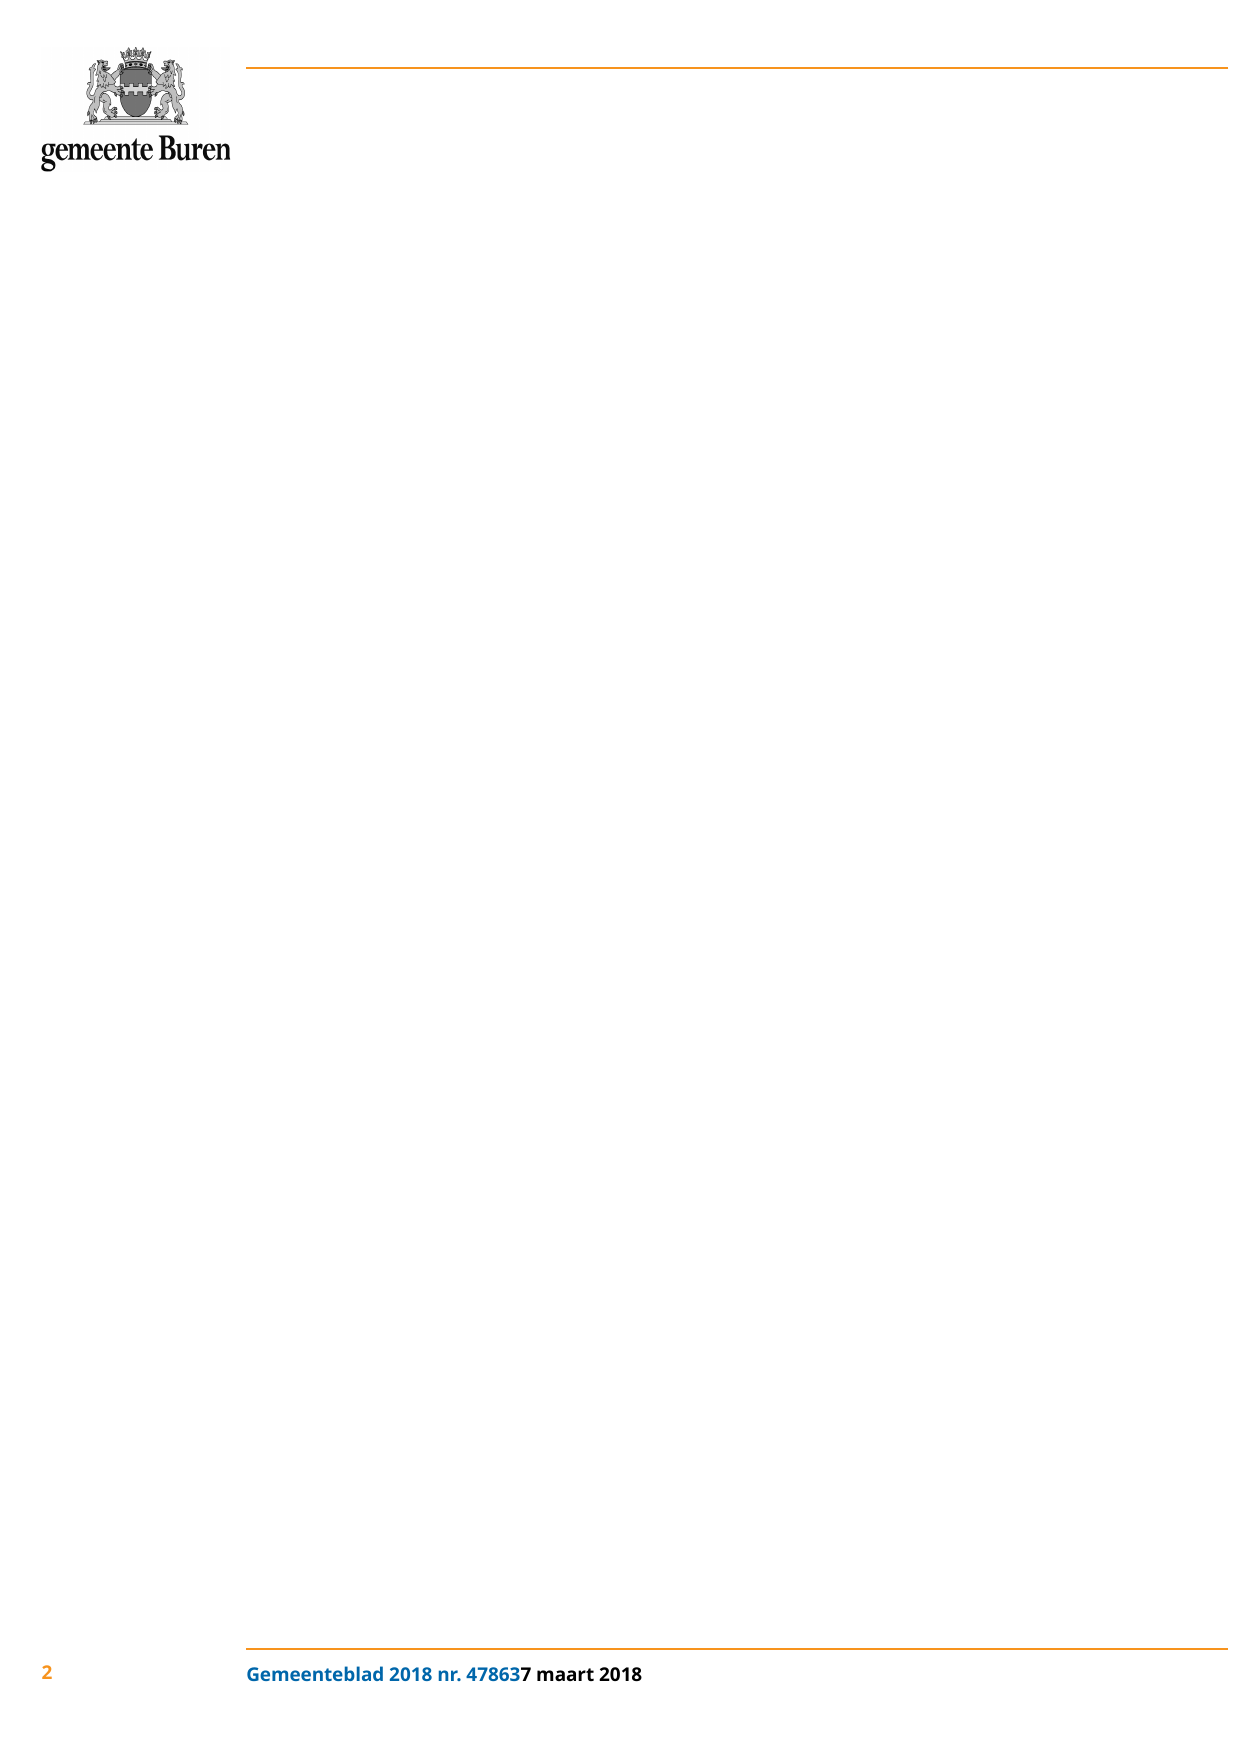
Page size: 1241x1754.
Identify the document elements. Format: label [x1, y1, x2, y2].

picture [41, 47, 231, 172]
